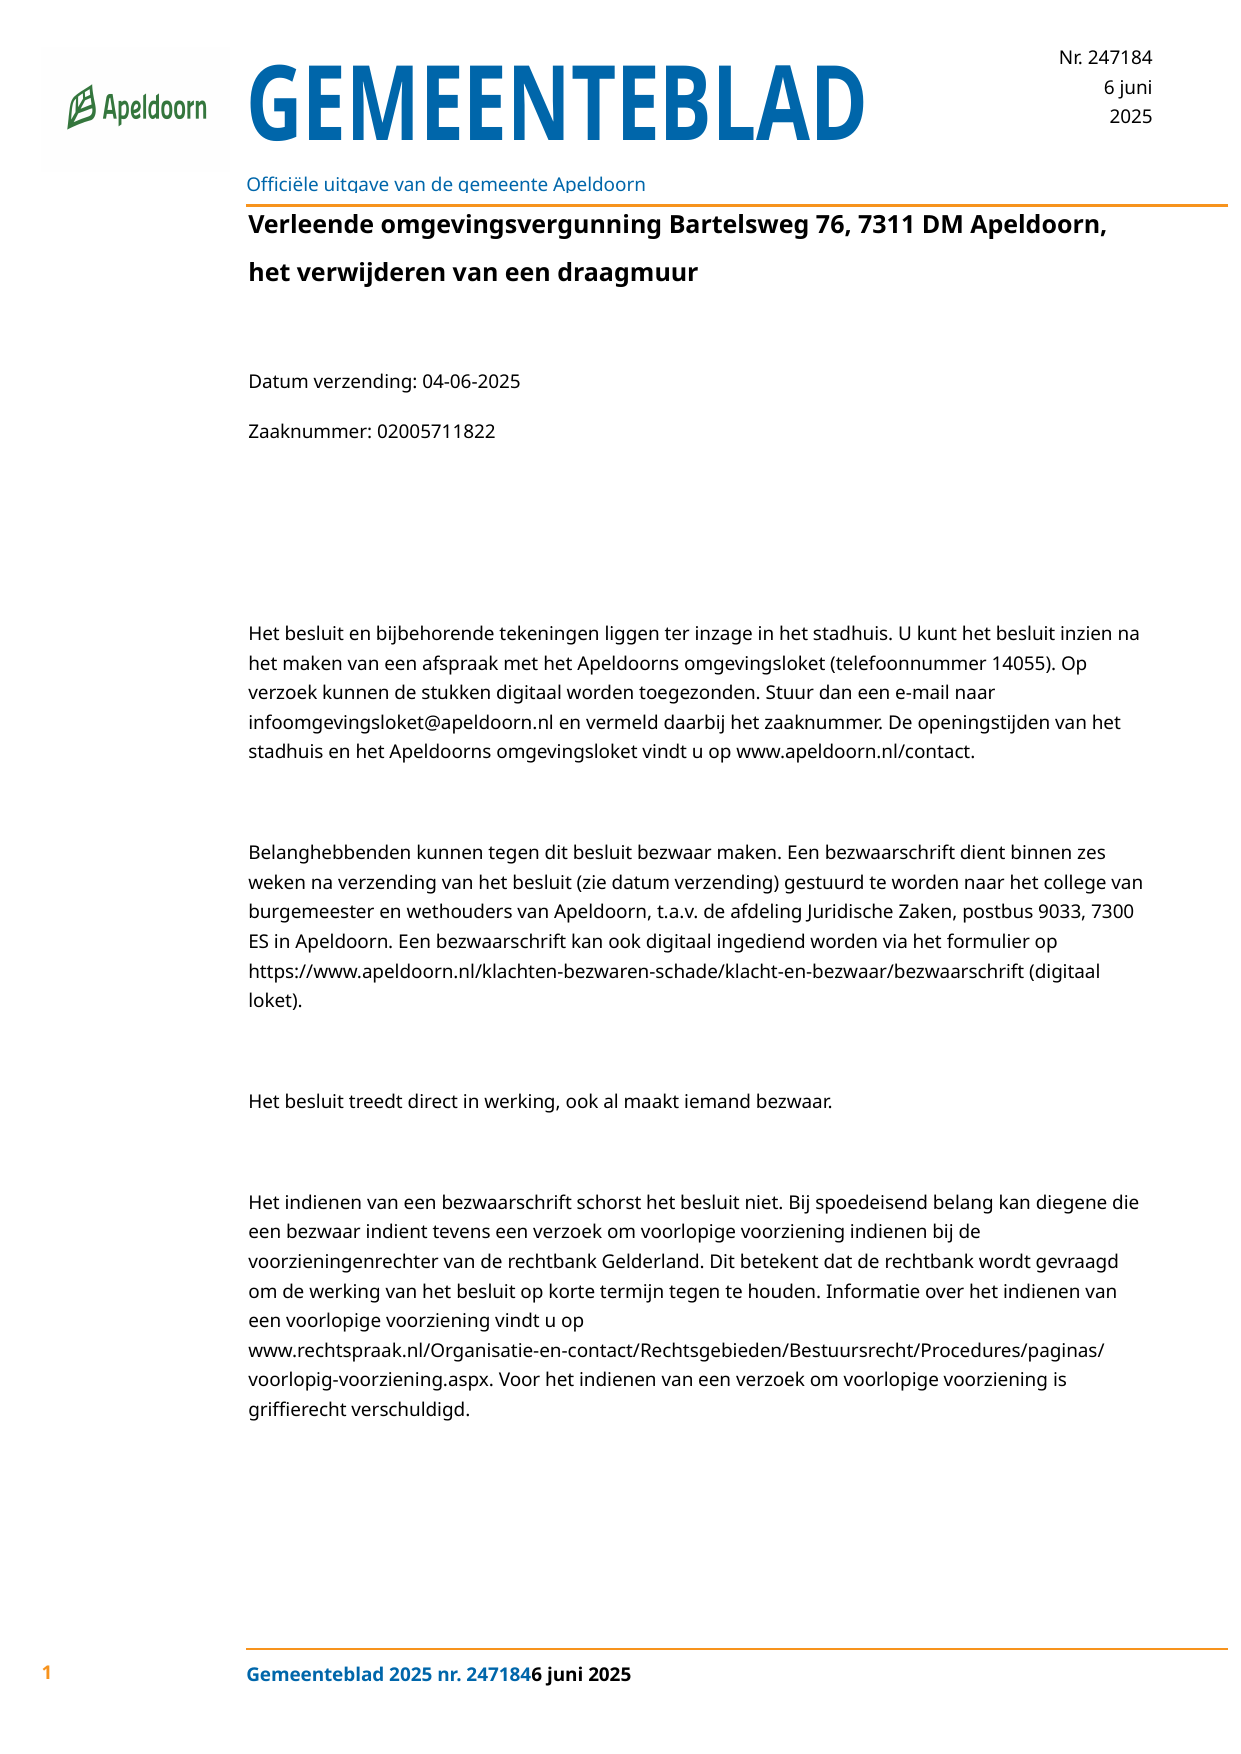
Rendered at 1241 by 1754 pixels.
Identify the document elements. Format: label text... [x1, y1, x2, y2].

text Het besluit en bijbehorende tekeningen liggen ter inzage in het stadhuis. U kunt het besluit inzien na het maken van een afspraak met het Apeldoorns omgevingsloket (telefoonnummer 14055). Op verzoek kunnen de stukken digitaal worden toegezonden. Stuur dan een e-mail naar infoomgevingsloket@apeldoorn.nl en vermeld daarbij het zaaknummer. De openingstijden van het stadhuis en het Apeldoorns omgevingsloket vindt u op www.apeldoorn.nl/contact. [248, 620, 1152, 764]
picture [41, 47, 231, 172]
text Zaaknummer: 02005711822 [248, 419, 1152, 444]
text Het besluit treedt direct in werking, ook al maakt iemand bezwaar. [248, 1088, 1152, 1114]
text Verleende omgevingsvergunning Bartelsweg 76, 7311 DM Apeldoorn, het verwijderen van een draagmuur [248, 207, 1152, 288]
text Het indienen van een bezwaarschrift schorst het besluit niet. Bij spoedeisend belang kan diegene die een bezwaar indient tevens een verzoek om voorlopige voorziening indienen bij de voorzieningenrechter van de rechtbank Gelderland. Dit betekent dat de rechtbank wordt gevraagd om de werking van het besluit op korte termijn tegen te houden. Informatie over het indienen van een voorlopige voorziening vindt u op www.rechtspraak.nl/Organisatie-en-contact/Rechtsgebieden/Bestuursrecht/Procedures/paginas/voorlopig-voorziening.aspx. Voor het indienen van een verzoek om voorlopige voorziening is griffierecht verschuldigd. [248, 1189, 1152, 1422]
text Datum verzending: 04-06-2025 [248, 368, 1152, 394]
text Belanghebbenden kunnen tegen dit besluit bezwaar maken. Een bezwaarschrift dient binnen zes weken na verzending van het besluit (zie datum verzending) gestuurd te worden naar het college van burgemeester en wethouders van Apeldoorn, t.a.v. de afdeling Juridische Zaken, postbus 9033, 7300 ES in Apeldoorn. Een bezwaarschrift kan ook digitaal ingediend worden via het formulier op https://www.apeldoorn.nl/klachten-bezwaren-schade/klacht-en-bezwaar/bezwaarschrift (digitaal loket). [248, 839, 1152, 1013]
